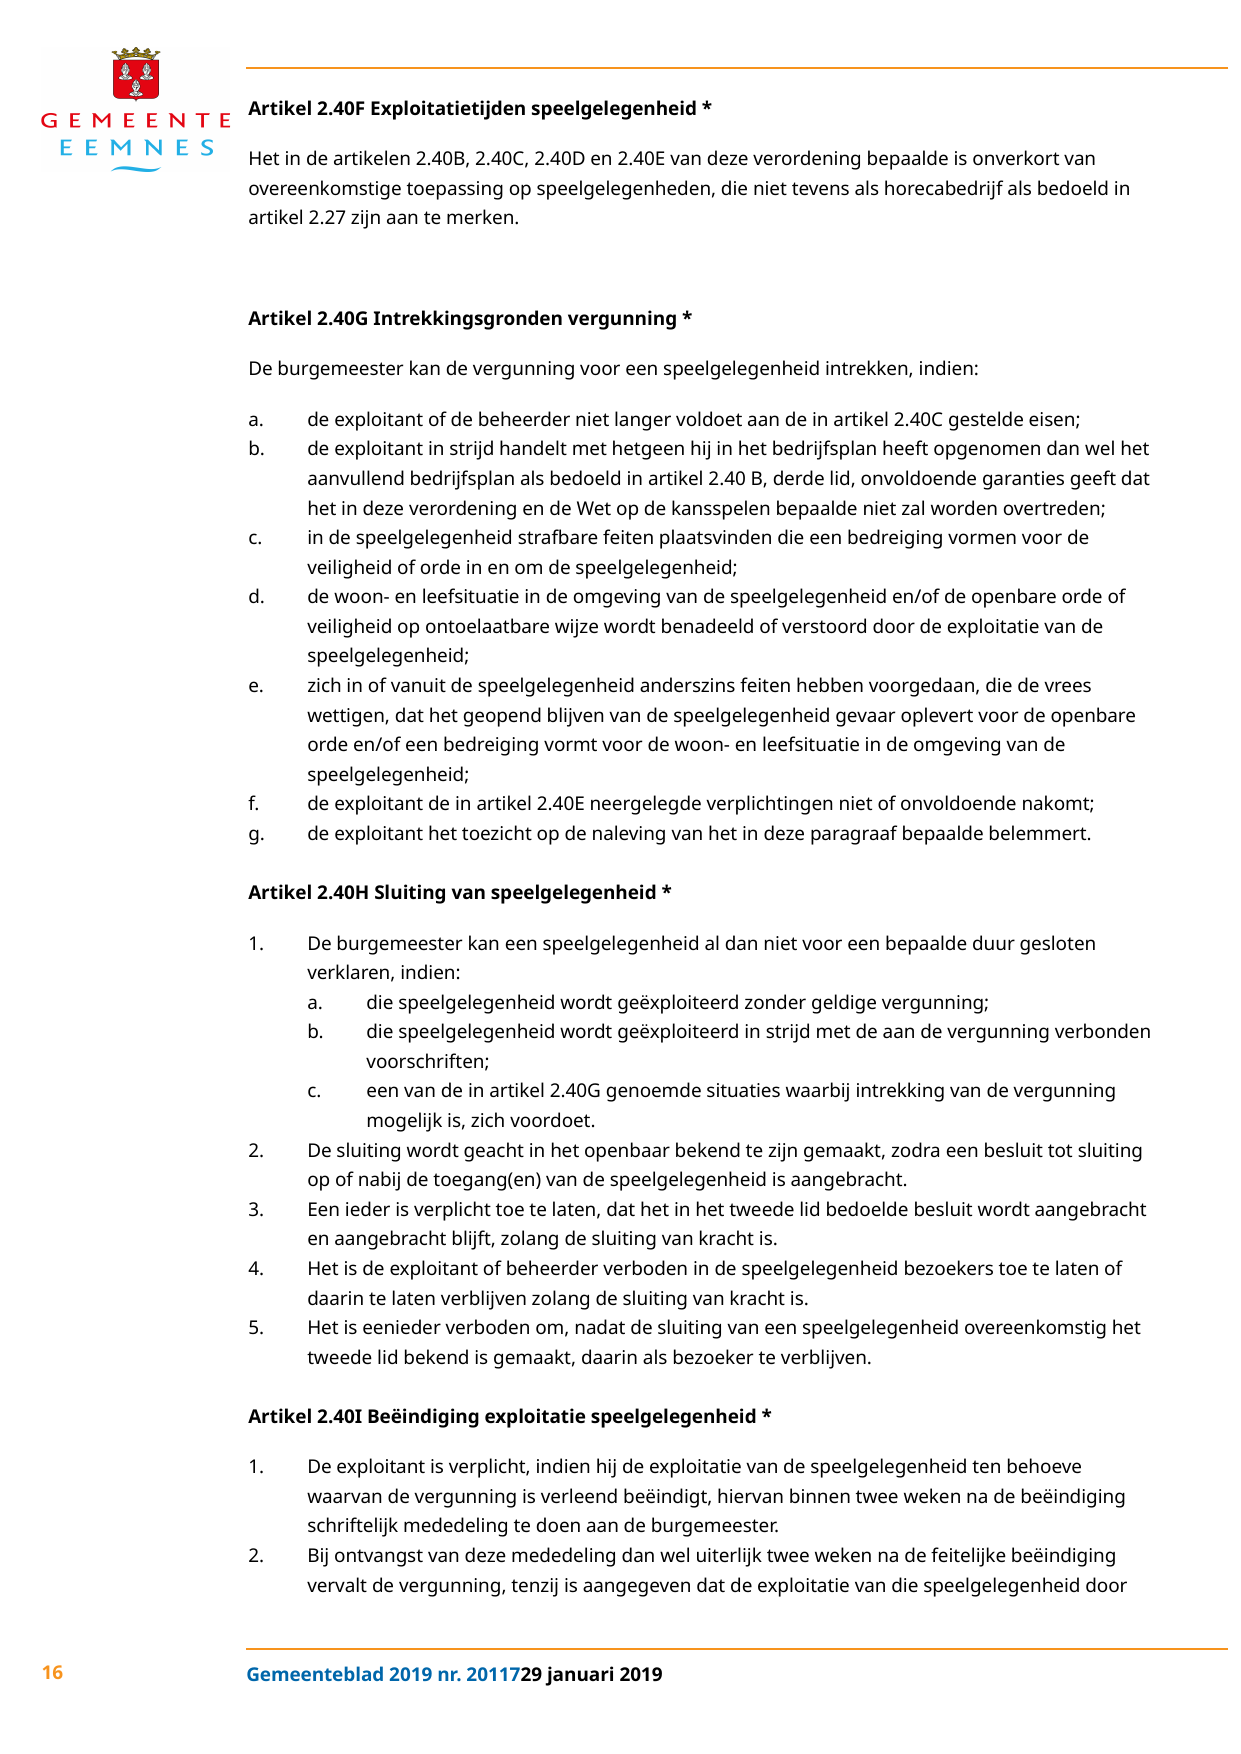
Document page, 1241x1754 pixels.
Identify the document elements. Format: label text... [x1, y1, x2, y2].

list de woon- en leefsituatie in de omgeving van de speelgelegenheid en/of de openbare orde of veiligheid op ontoelaatbare wijze wordt benadeeld of verstoord door de exploitatie van de speelgelegenheid; [248, 583, 1152, 668]
list Het is de exploitant of beheerder verboden in de speelgelegenheid bezoekers toe te laten of daarin te laten verblijven zolang de sluiting van kracht is. [248, 1255, 1152, 1311]
list Het is eenieder verboden om, nadat de sluiting van een speelgelegenheid overeenkomstig het tweede lid bekend is gemaakt, daarin als bezoeker te verblijven. [248, 1314, 1152, 1370]
list De sluiting wordt geacht in het openbaar bekend te zijn gemaakt, zodra een besluit tot sluiting op of nabij de toegang(en) van de speelgelegenheid is aangebracht. [248, 1137, 1152, 1192]
list zich in of vanuit de speelgelegenheid anderszins feiten hebben voorgedaan, die de vrees wettigen, dat het geopend blijven van de speelgelegenheid gevaar oplevert voor de openbare orde en/of een bedreiging vormt voor de woon- en leefsituatie in de omgeving van de speelgelegenheid; [248, 672, 1152, 787]
list die speelgelegenheid wordt geëxploiteerd zonder geldige vergunning; [307, 989, 1152, 1015]
text Artikel 2.40I Beëindiging exploitatie speelgelegenheid * [248, 1403, 1152, 1429]
list in de speelgelegenheid strafbare feiten plaatsvinden die een bedreiging vormen voor de veiligheid of orde in en om de speelgelegenheid; [248, 524, 1152, 580]
text Artikel 2.40G Intrekkingsgronden vergunning * [248, 305, 1152, 331]
list Een ieder is verplicht toe te laten, dat het in het tweede lid bedoelde besluit wordt aangebracht en aangebracht blijft, zolang de sluiting van kracht is. [248, 1196, 1152, 1251]
text Het in de artikelen 2.40B, 2.40C, 2.40D en 2.40E van deze verordening bepaalde is onverkort van overeenkomstige toepassing op speelgelegenheden, die niet tevens als horecabedrijf als bedoeld in artikel 2.27 zijn aan te merken. [248, 145, 1152, 230]
list de exploitant de in artikel 2.40E neergelegde verplichtingen niet of onvoldoende nakomt; [248, 791, 1152, 816]
text Artikel 2.40F Exploitatietijden speelgelegenheid * [248, 95, 1152, 121]
list De exploitant is verplicht, indien hij de exploitatie van de speelgelegenheid ten behoeve waarvan de vergunning is verleend beëindigt, hiervan binnen twee weken na de beëindiging schriftelijk mededeling te doen aan de burgemeester. [248, 1453, 1152, 1538]
list de exploitant in strijd handelt met hetgeen hij in het bedrijfsplan heeft opgenomen dan wel het aanvullend bedrijfsplan als bedoeld in artikel 2.40 B, derde lid, onvoldoende garanties geeft dat het in deze verordening en de Wet op de kansspelen bepaalde niet zal worden overtreden; [248, 436, 1152, 521]
list die speelgelegenheid wordt geëxploiteerd in strijd met de aan de vergunning verbonden voorschriften; [307, 1018, 1152, 1074]
list de exploitant het toezicht op de naleving van het in deze paragraaf bepaalde belemmert. [248, 820, 1152, 846]
text Artikel 2.40H Sluiting van speelgelegenheid * [248, 879, 1152, 905]
list de exploitant of de beheerder niet langer voldoet aan de in artikel 2.40C gestelde eisen; [248, 406, 1152, 432]
text De burgemeester kan de vergunning voor een speelgelegenheid intrekken, indien: [248, 356, 1152, 381]
list een van de in artikel 2.40G genoemde situaties waarbij intrekking van de vergunning mogelijk is, zich voordoet. [307, 1078, 1152, 1133]
list Bij ontvangst van deze mededeling dan wel uiterlijk twee weken na de feitelijke beëindiging vervalt de vergunning, tenzij is aangegeven dat de exploitatie van die speelgelegenheid door [248, 1542, 1152, 1598]
list De burgemeester kan een speelgelegenheid al dan niet voor een bepaalde duur gesloten verklaren, indien: [248, 930, 1152, 985]
picture [41, 47, 231, 172]
